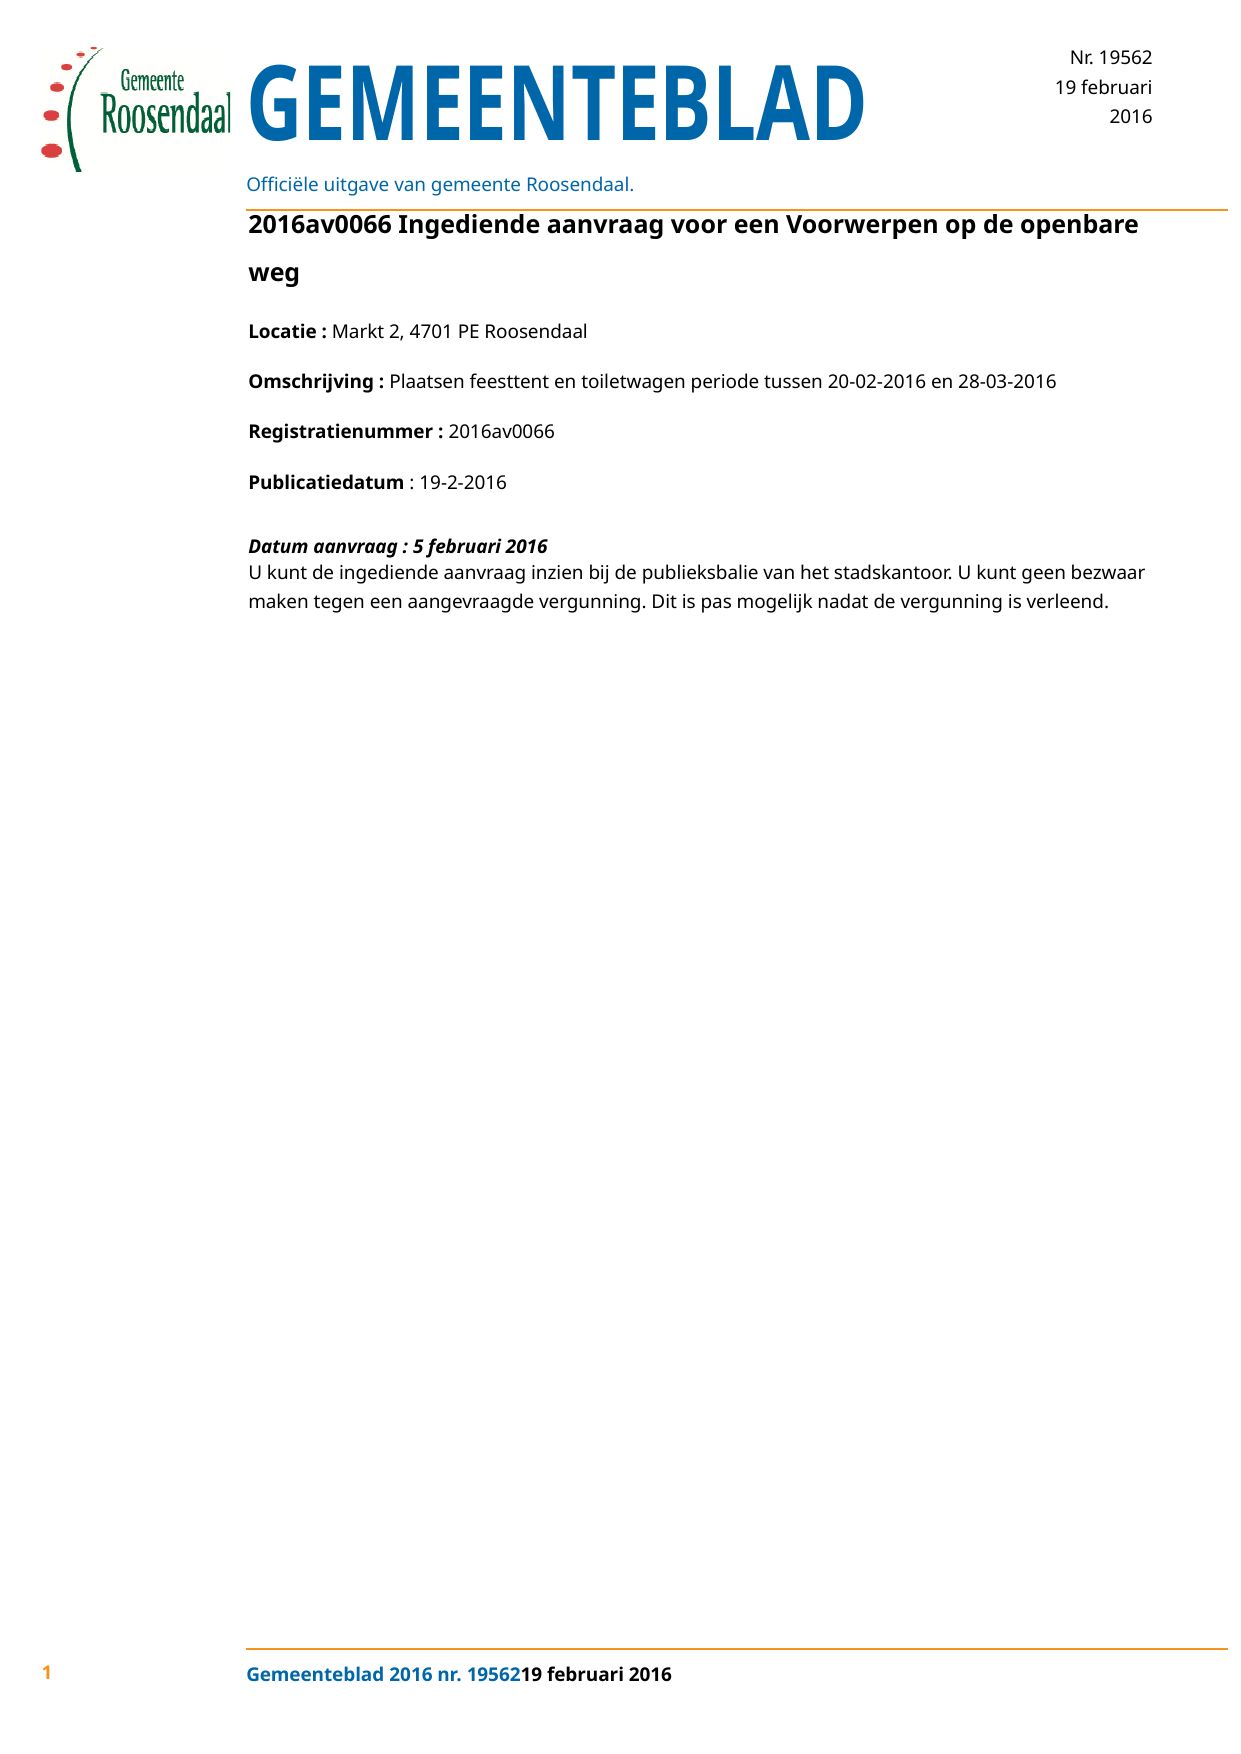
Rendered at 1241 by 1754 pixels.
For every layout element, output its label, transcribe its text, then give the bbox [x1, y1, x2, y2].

text 2016av0066 Ingediende aanvraag voor een Voorwerpen op de openbare weg [248, 211, 1152, 288]
text Omschrijving : Plaatsen feesttent en toiletwagen periode tussen 20-02-2016 en 28-03-2016 [248, 368, 1152, 394]
picture [41, 47, 231, 172]
text U kunt de ingediende aanvraag inzien bij de publieksbalie van het stadskantoor. U kunt geen bezwaar maken tegen een aangevraagde vergunning. Dit is pas mogelijk nadat de vergunning is verleend. [248, 559, 1152, 614]
text Locatie : Markt 2, 4701 PE Roosendaal [248, 318, 1152, 344]
text Publicatiedatum : 19-2-2016 [248, 469, 1152, 495]
text Datum aanvraag : 5 februari 2016 [248, 533, 1152, 559]
text Registratienummer : 2016av0066 [248, 419, 1152, 444]
